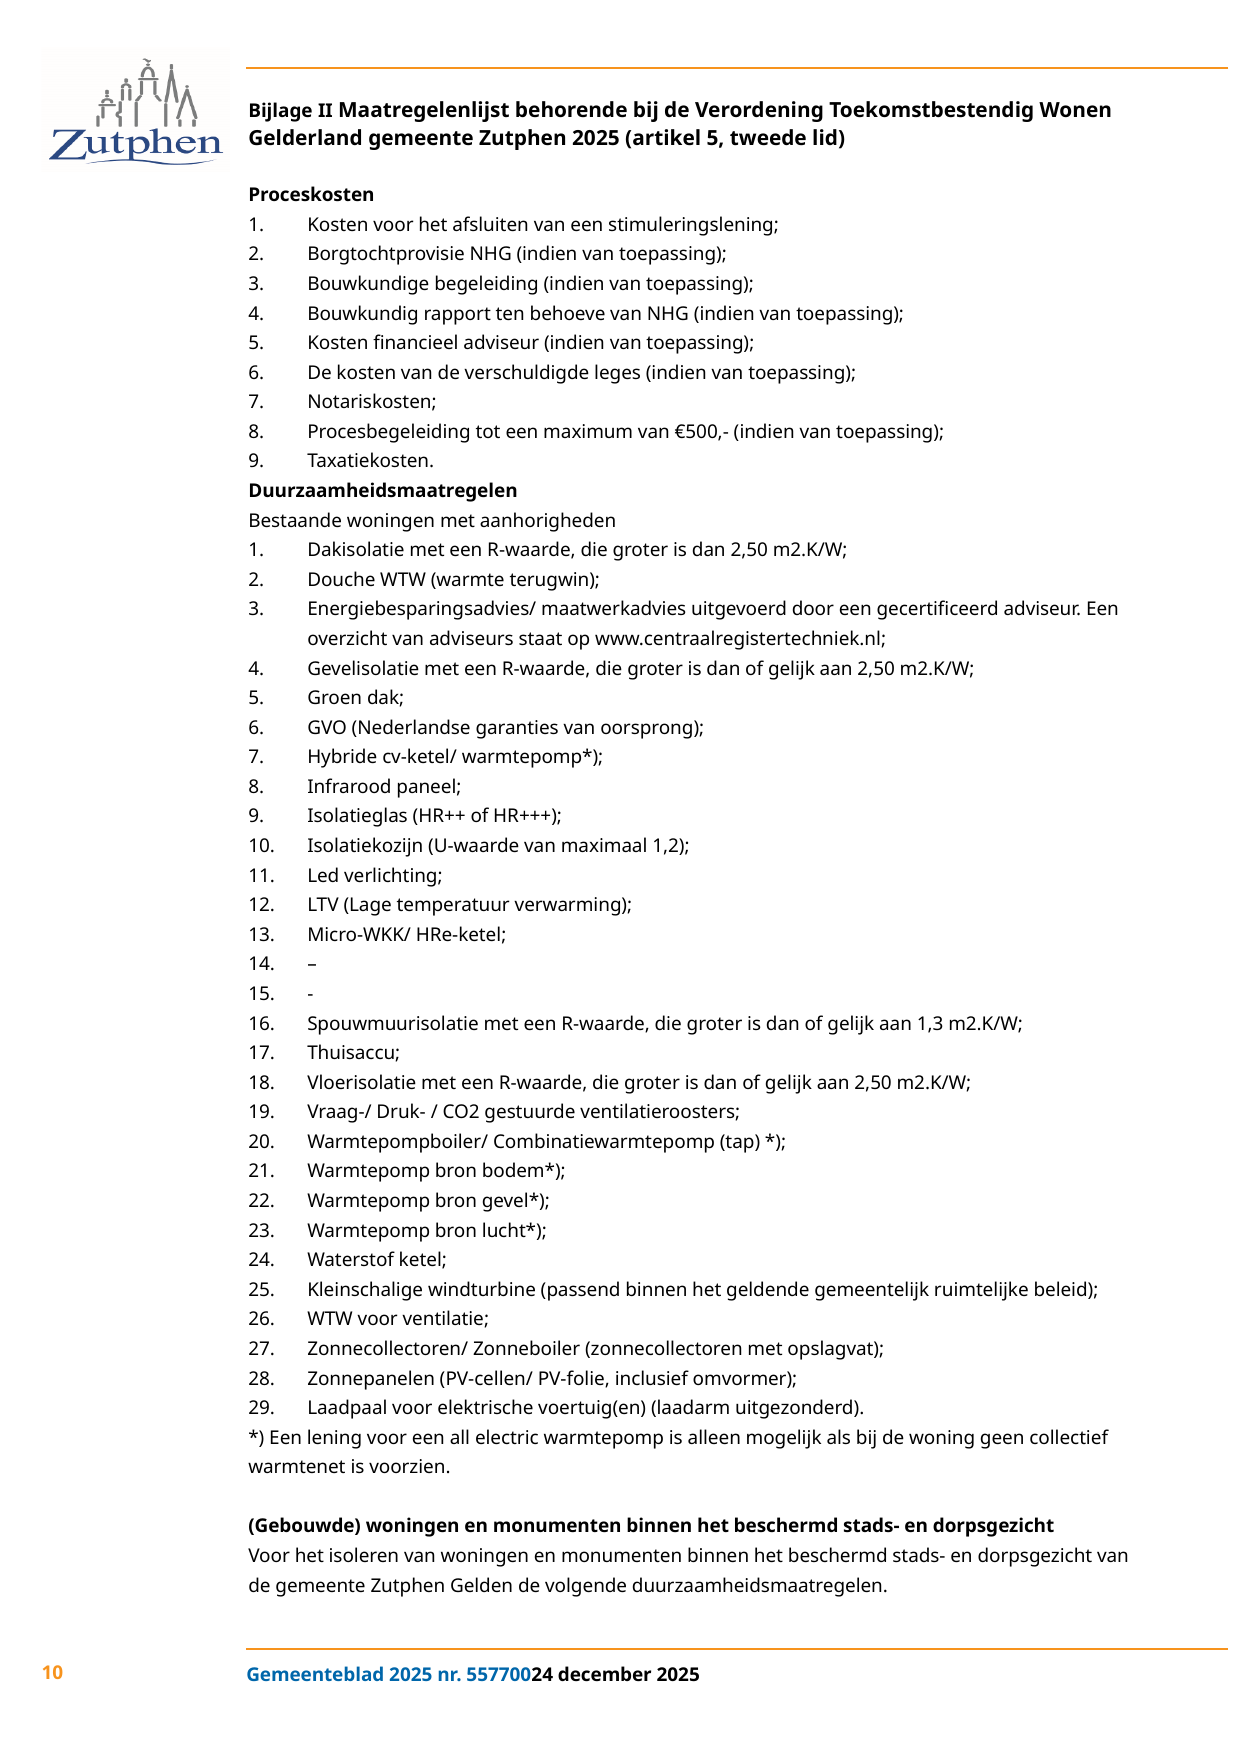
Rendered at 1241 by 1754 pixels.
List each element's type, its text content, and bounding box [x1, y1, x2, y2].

list Dakisolatie met een R-waarde, die groter is dan 2,50 m2.K/W; [248, 536, 1152, 562]
list Warmtepompboiler/ Combinatiewarmtepomp (tap) *); [248, 1128, 1152, 1154]
list Groen dak; [248, 684, 1152, 710]
list Vraag-/ Druk- / CO2 gestuurde ventilatieroosters; [248, 1098, 1152, 1124]
text Bestaande woningen met aanhorigheden [248, 507, 1152, 532]
list LTV (Lage temperatuur verwarming); [248, 891, 1152, 917]
list Kosten financieel adviseur (indien van toepassing); [248, 329, 1152, 355]
text Proceskosten [248, 181, 1152, 207]
list Led verlichting; [248, 862, 1152, 887]
list Notariskosten; [248, 388, 1152, 414]
list Warmtepomp bron bodem*); [248, 1158, 1152, 1183]
list Infrarood paneel; [248, 773, 1152, 799]
list Bouwkundige begeleiding (indien van toepassing); [248, 270, 1152, 296]
list Procesbegeleiding tot een maximum van €500,- (indien van toepassing); [248, 418, 1152, 444]
list Kosten voor het afsluiten van een stimuleringslening; [248, 211, 1152, 237]
list – [248, 951, 1152, 976]
list Bouwkundig rapport ten behoeve van NHG (indien van toepassing); [248, 300, 1152, 325]
text Voor het isoleren van woningen en monumenten binnen het beschermd stads- en dorpsgezicht van de gemeente Zutphen Gelden de volgende duurzaamheidsmaatregelen. [248, 1542, 1152, 1597]
list Borgtochtprovisie NHG (indien van toepassing); [248, 241, 1152, 266]
list - [248, 980, 1152, 1006]
list Isolatiekozijn (U-waarde van maximaal 1,2); [248, 832, 1152, 858]
list Gevelisolatie met een R-waarde, die groter is dan of gelijk aan 2,50 m2.K/W; [248, 655, 1152, 680]
list GVO (Nederlandse garanties van oorsprong); [248, 714, 1152, 739]
list Hybride cv-ketel/ warmtepomp*); [248, 743, 1152, 769]
list Thuisaccu; [248, 1039, 1152, 1065]
list Douche WTW (warmte terugwin); [248, 566, 1152, 592]
list Vloerisolatie met een R-waarde, die groter is dan of gelijk aan 2,50 m2.K/W; [248, 1069, 1152, 1094]
list Zonnecollectoren/ Zonneboiler (zonnecollectoren met opslagvat); [248, 1335, 1152, 1361]
text Bijlage II Maatregelenlijst behorende bij de Verordening Toekomstbestendig Wonen Gelderland gemeente Zutphen 2025 (artikel 5, tweede lid) [248, 95, 1152, 152]
list Warmtepomp bron gevel*); [248, 1187, 1152, 1213]
list Isolatieglas (HR++ of HR+++); [248, 803, 1152, 828]
list Waterstof ketel; [248, 1246, 1152, 1272]
list De kosten van de verschuldigde leges (indien van toepassing); [248, 359, 1152, 384]
list Micro-WKK/ HRe-ketel; [248, 921, 1152, 947]
list Taxatiekosten. [248, 448, 1152, 473]
list WTW voor ventilatie; [248, 1306, 1152, 1331]
list Spouwmuurisolatie met een R-waarde, die groter is dan of gelijk aan 1,3 m2.K/W; [248, 1010, 1152, 1035]
list Laadpaal voor elektrische voertuig(en) (laadarm uitgezonderd). [248, 1394, 1152, 1420]
text (Gebouwde) woningen en monumenten binnen het beschermd stads- en dorpsgezicht [248, 1513, 1152, 1538]
picture [41, 47, 231, 172]
list Kleinschalige windturbine (passend binnen het geldende gemeentelijk ruimtelijke beleid); [248, 1276, 1152, 1302]
text *) Een lening voor een all electric warmtepomp is alleen mogelijk als bij de woning geen collectief warmtenet is voorzien. [248, 1424, 1152, 1479]
list Zonnepanelen (PV-cellen/ PV-folie, inclusief omvormer); [248, 1365, 1152, 1390]
text Duurzaamheidsmaatregelen [248, 477, 1152, 503]
list Energiebesparingsadvies/ maatwerkadvies uitgevoerd door een gecertificeerd adviseur. Een overzicht van adviseurs staat op www.centraalregistertechniek.nl; [248, 596, 1152, 651]
list Warmtepomp bron lucht*); [248, 1217, 1152, 1242]
